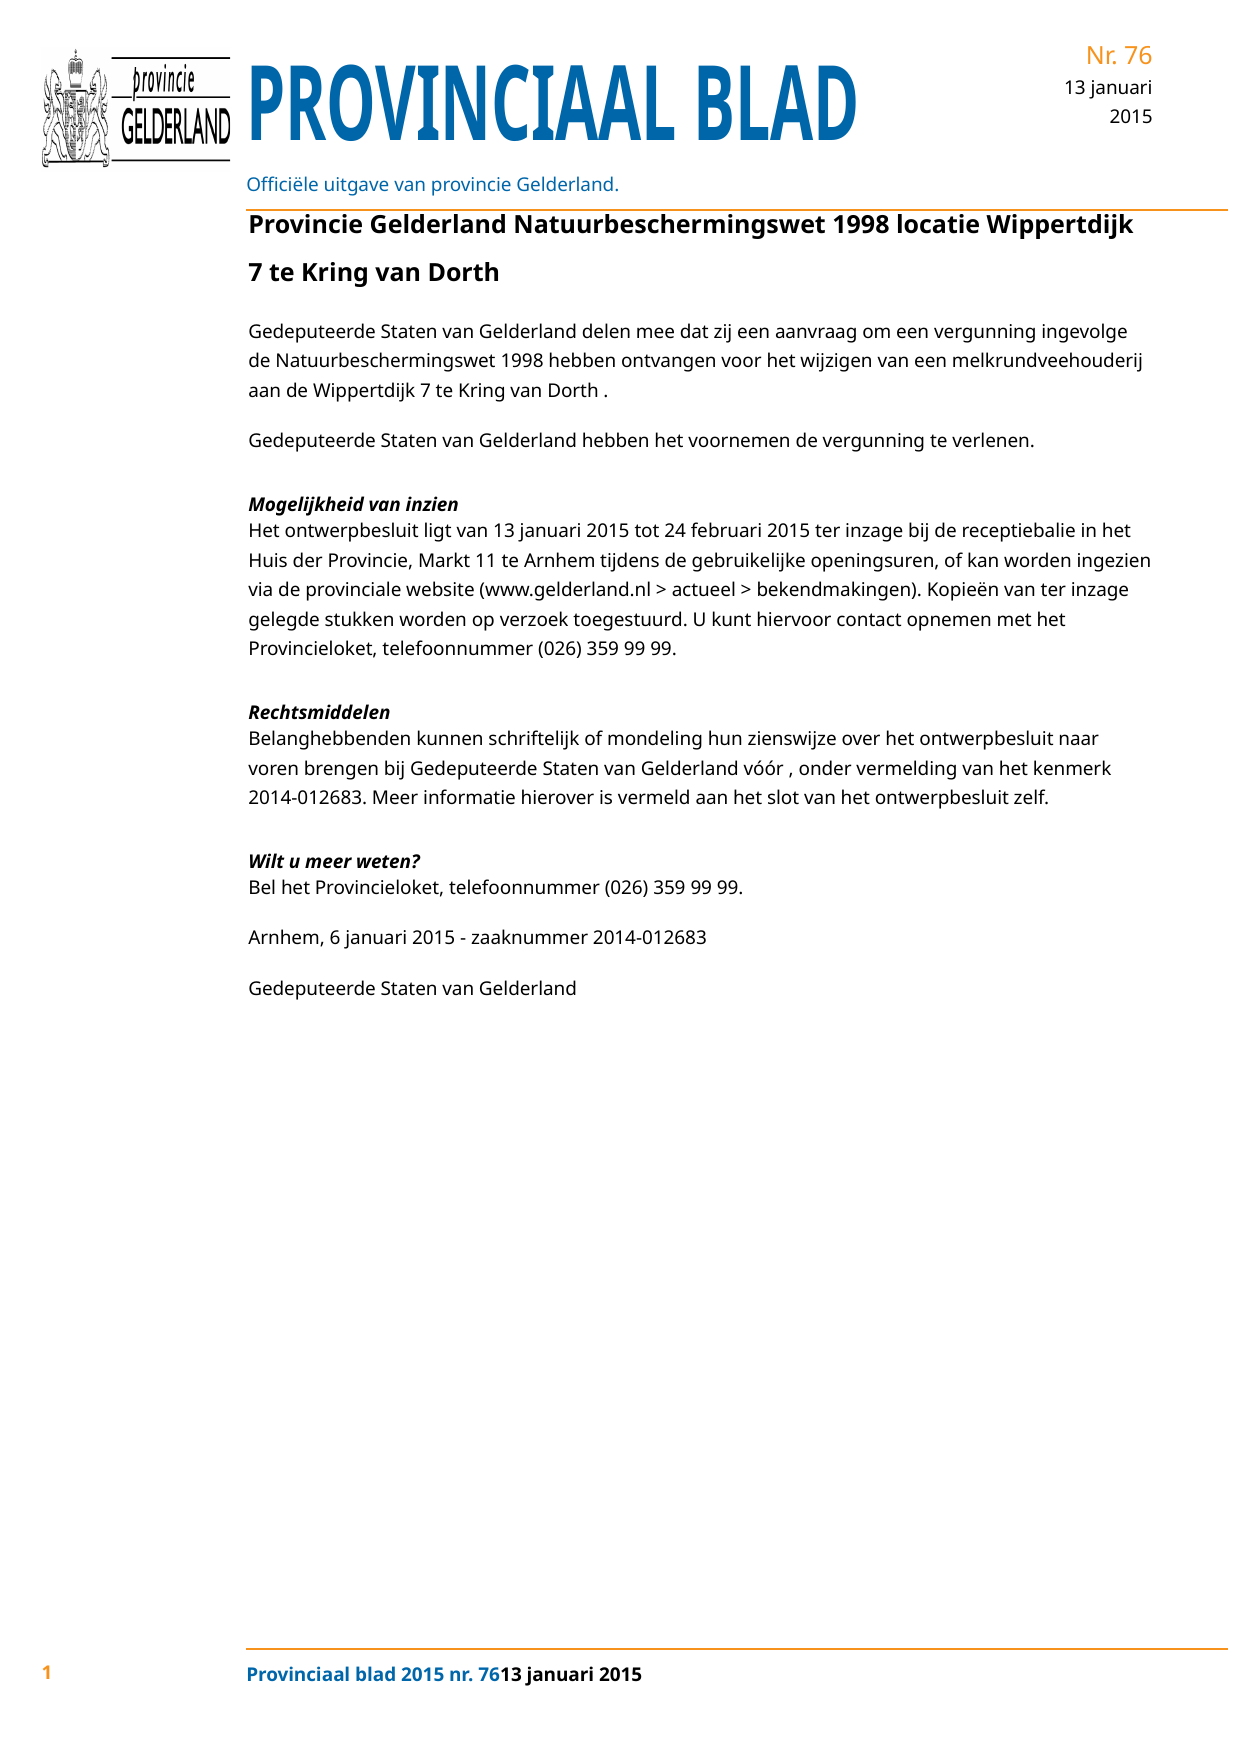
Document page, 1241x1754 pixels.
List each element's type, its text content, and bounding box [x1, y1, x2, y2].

text Rechtsmiddelen [248, 699, 1152, 725]
text Wilt u meer weten? [248, 848, 1152, 874]
text Arnhem, 6 januari 2015 - zaaknummer 2014-012683 [248, 924, 1152, 950]
text Mogelijkheid van inzien [248, 491, 1152, 517]
text Gedeputeerde Staten van Gelderland hebben het voornemen de vergunning te verlenen. [248, 427, 1152, 453]
text Belanghebbenden kunnen schriftelijk of mondeling hun zienswijze over het ontwerpbesluit naar voren brengen bij Gedeputeerde Staten van Gelderland vóór , onder vermelding van het kenmerk 2014-012683. Meer informatie hierover is vermeld aan het slot van het ontwerpbesluit zelf. [248, 725, 1152, 810]
text Gedeputeerde Staten van Gelderland [248, 975, 1152, 1001]
text Het ontwerpbesluit ligt van 13 januari 2015 tot 24 februari 2015 ter inzage bij de receptiebalie in het Huis der Provincie, Markt 11 te Arnhem tijdens de gebruikelijke openingsuren, of kan worden ingezien via de provinciale website (www.gelderland.nl > actueel > bekendmakingen). Kopieën van ter inzage gelegde stukken worden op verzoek toegestuurd. U kunt hiervoor contact opnemen met het Provincieloket, telefoonnummer (026) 359 99 99. [248, 517, 1152, 661]
text Gedeputeerde Staten van Gelderland delen mee dat zij een aanvraag om een vergunning ingevolge de Natuurbeschermingswet 1998 hebben ontvangen voor het wijzigen van een melkrundveehouderij aan de Wippertdijk 7 te Kring van Dorth . [248, 318, 1152, 403]
picture [41, 47, 231, 172]
text Bel het Provincieloket, telefoonnummer (026) 359 99 99. [248, 874, 1152, 900]
text Provincie Gelderland Natuurbeschermingswet 1998 locatie Wippertdijk 7 te Kring van Dorth [248, 211, 1152, 288]
